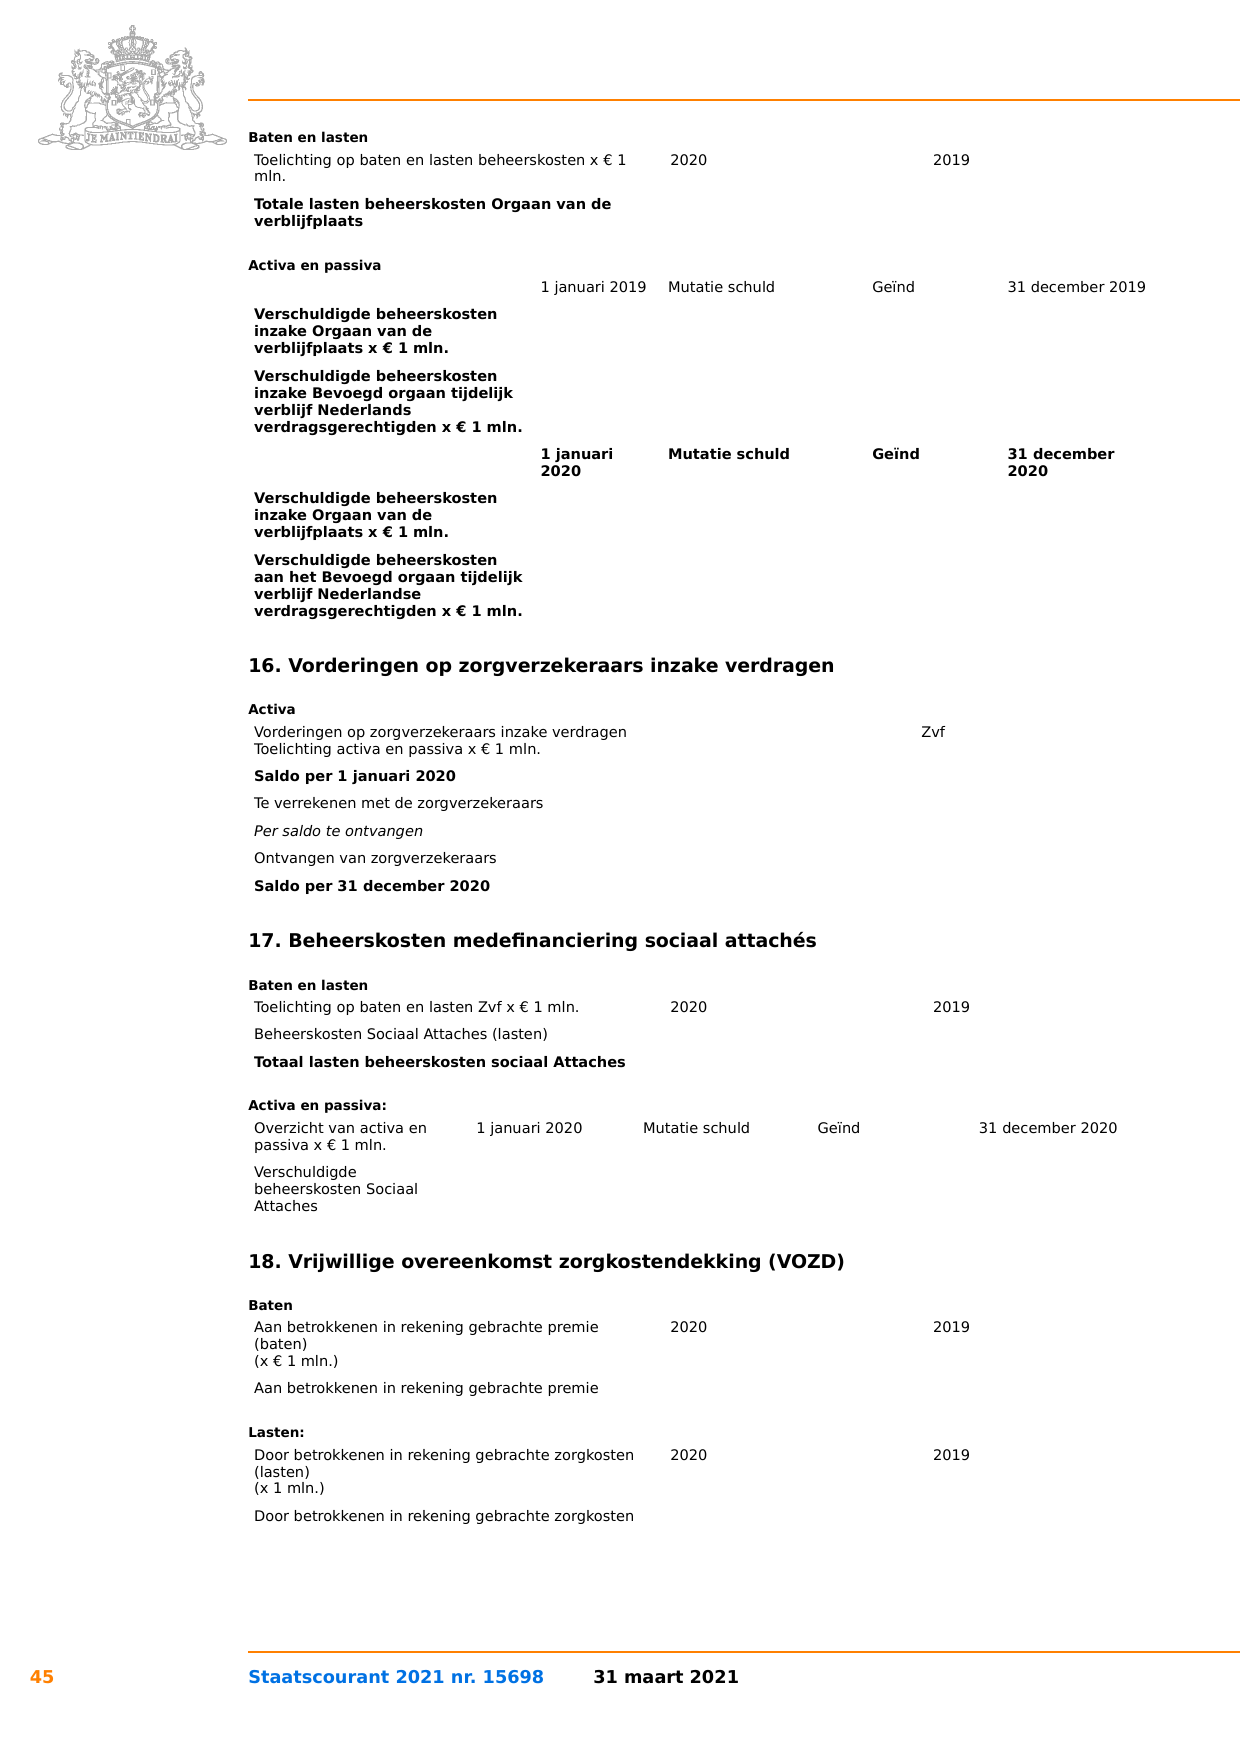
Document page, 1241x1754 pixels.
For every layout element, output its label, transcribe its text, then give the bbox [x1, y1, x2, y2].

table_cell [812, 1159, 972, 1219]
table_cell 2019 [927, 1314, 1163, 1375]
table_cell [867, 363, 1001, 440]
table_cell Aan betrokkenen in rekening gebrachte premie [249, 1376, 664, 1402]
table_cell Te verrekenen met de zorgverzekeraars [249, 791, 915, 817]
table_header Baten en lasten [248, 977, 1163, 993]
subtitle 16. Vorderingen op zorgverzekeraars inzake verdragen [248, 655, 1163, 677]
table_cell [535, 547, 661, 624]
table_cell Verschuldigde beheerskosten aan het Bevoegd orgaan tijdelijk verblijf Nederlandse verdragsgerechtigden x € 1 mln. [249, 547, 534, 624]
table_cell [916, 763, 1163, 790]
table_cell 2020 [665, 147, 926, 190]
table_cell Ontvangen van zorgverzekeraars [249, 846, 915, 872]
table_cell 2020 [665, 1442, 926, 1502]
table_header Activa [248, 702, 1163, 718]
table_cell Mutatie schuld [637, 1115, 811, 1158]
table_cell 2019 [927, 1442, 1163, 1502]
table_cell Mutatie schuld [662, 441, 866, 484]
table_header Baten [248, 1298, 1163, 1313]
table_cell Geïnd [812, 1115, 972, 1158]
table_cell Overzicht van activa en passiva x € 1 mln. [249, 1115, 470, 1158]
table_cell 31 december 2020 [973, 1115, 1163, 1158]
table_cell [662, 301, 866, 362]
table_cell Verschuldigde beheerskosten inzake Orgaan van de verblijfplaats x € 1 mln. [249, 301, 534, 362]
table_cell Verschuldigde beheerskosten Sociaal Attaches [249, 1159, 470, 1219]
table_cell [867, 547, 1001, 624]
table_cell 2019 [927, 994, 1163, 1020]
table_cell [973, 1159, 1163, 1219]
table_cell [665, 191, 926, 234]
table_cell Verschuldigde beheerskosten inzake Bevoegd orgaan tijdelijk verblijf Nederlands verdragsgerechtigden x € 1 mln. [249, 363, 534, 440]
table_cell [662, 547, 866, 624]
table_cell Totaal lasten beheerskosten sociaal Attaches [249, 1049, 664, 1075]
table_cell Vorderingen op zorgverzekeraars inzake verdragen Toelichting activa en passiva x € 1 mln. [249, 719, 915, 762]
table_cell [249, 274, 534, 300]
table_cell [1002, 301, 1163, 362]
table_cell 1 januari 2020 [535, 441, 661, 484]
table_cell Per saldo te ontvangen [249, 818, 915, 844]
subtitle 18. Vrijwillige overeenkomst zorgkostendekking (VOZD) [248, 1251, 1163, 1273]
table_cell [665, 1049, 926, 1075]
table_cell Door betrokkenen in rekening gebrachte zorgkosten [249, 1503, 664, 1529]
table_cell [916, 846, 1163, 872]
table_cell Beheerskosten Sociaal Attaches (lasten) [249, 1021, 664, 1048]
table_cell [927, 1376, 1163, 1402]
table_header Lasten: [248, 1425, 1163, 1441]
table_cell [665, 1503, 926, 1529]
table_cell 1 januari 2019 [535, 274, 661, 300]
table_cell Geïnd [867, 274, 1001, 300]
table_cell [1002, 486, 1163, 546]
table_cell [916, 791, 1163, 817]
table_cell [916, 873, 1163, 899]
table_cell [927, 1503, 1163, 1529]
table_cell Verschuldigde beheerskosten inzake Orgaan van de verblijfplaats x € 1 mln. [249, 486, 534, 546]
table_cell [867, 301, 1001, 362]
table_cell 2019 [927, 147, 1163, 190]
table_cell 2020 [665, 1314, 926, 1375]
table_cell Saldo per 1 januari 2020 [249, 763, 915, 790]
table_cell [535, 486, 661, 546]
table_cell [665, 1021, 926, 1048]
table_cell [927, 1021, 1163, 1048]
subtitle 17. Beheerskosten medefinanciering sociaal attachés [248, 930, 1163, 952]
table_cell [249, 441, 534, 484]
table_cell [916, 818, 1163, 844]
table_cell Door betrokkenen in rekening gebrachte zorgkosten (lasten) (x 1 mln.) [249, 1442, 664, 1502]
picture [38, 25, 227, 150]
table_cell 31 december 2020 [1002, 441, 1163, 484]
table_cell Mutatie schuld [662, 274, 866, 300]
table_cell Aan betrokkenen in rekening gebrachte premie (baten) (x € 1 mln.) [249, 1314, 664, 1375]
table_cell Totale lasten beheerskosten Orgaan van de verblijfplaats [249, 191, 664, 234]
table_cell 31 december 2019 [1002, 274, 1163, 300]
table_cell [927, 1049, 1163, 1075]
table_header Baten en lasten [248, 130, 1163, 146]
table_cell 1 januari 2020 [471, 1115, 636, 1158]
table_cell [662, 363, 866, 440]
table_cell Toelichting op baten en lasten Zvf x € 1 mln. [249, 994, 664, 1020]
table_cell [637, 1159, 811, 1219]
table_cell [1002, 363, 1163, 440]
table_cell [535, 301, 661, 362]
table_cell [1002, 547, 1163, 624]
table_cell [535, 363, 661, 440]
table_cell [867, 486, 1001, 546]
table_header Activa en passiva [248, 257, 1163, 273]
table_cell Geïnd [867, 441, 1001, 484]
table_cell [927, 191, 1163, 234]
table_cell [662, 486, 866, 546]
table_cell Toelichting op baten en lasten beheerskosten x € 1 mln. [249, 147, 664, 190]
table_cell [665, 1376, 926, 1402]
table_cell 2020 [665, 994, 926, 1020]
table_cell [471, 1159, 636, 1219]
table_cell Saldo per 31 december 2020 [249, 873, 915, 899]
table_header Activa en passiva: [248, 1098, 1163, 1114]
table_cell Zvf [916, 719, 1163, 762]
